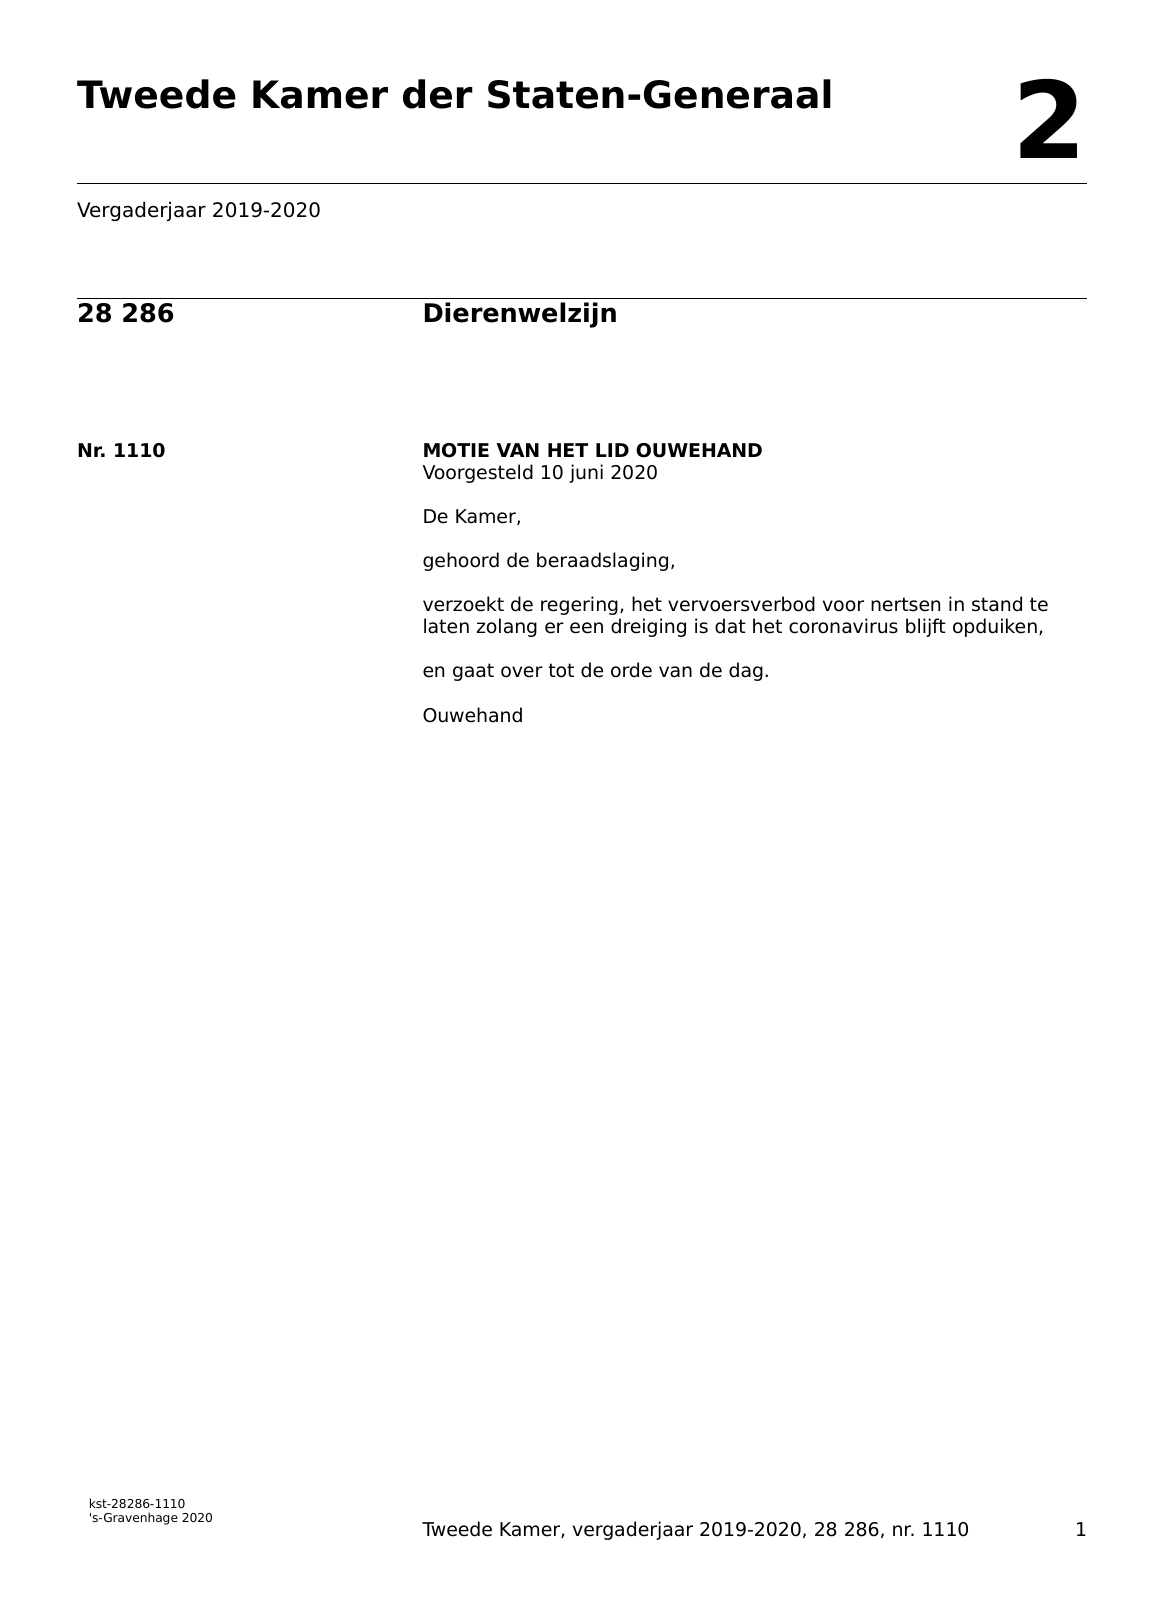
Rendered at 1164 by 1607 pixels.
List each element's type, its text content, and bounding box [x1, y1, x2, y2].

subtitle Nr. 1110 MOTIE VAN HET LID OUWEHAND [77, 440, 1087, 462]
text kst-28286-1110 [88, 1497, 323, 1511]
table_cell Vergaderjaar 2019-2020 [77, 184, 1087, 298]
subtitle 28 286 Dierenwelzijn [77, 299, 1087, 329]
table_header 2 [886, 59, 1087, 183]
text gehoord de beraadslaging, [422, 550, 1087, 572]
text De Kamer, [422, 506, 1087, 528]
table_header Tweede Kamer der Staten-Generaal [77, 59, 886, 183]
text Ouwehand [422, 704, 1087, 726]
text Voorgesteld 10 juni 2020 [422, 462, 1087, 484]
text verzoekt de regering, het vervoersverbod voor nertsen in stand te laten zolang er een dreiging is dat het coronavirus blijft opduiken, [422, 594, 1087, 638]
text 's-Gravenhage 2020 [88, 1511, 323, 1525]
text en gaat over tot de orde van de dag. [422, 660, 1087, 682]
